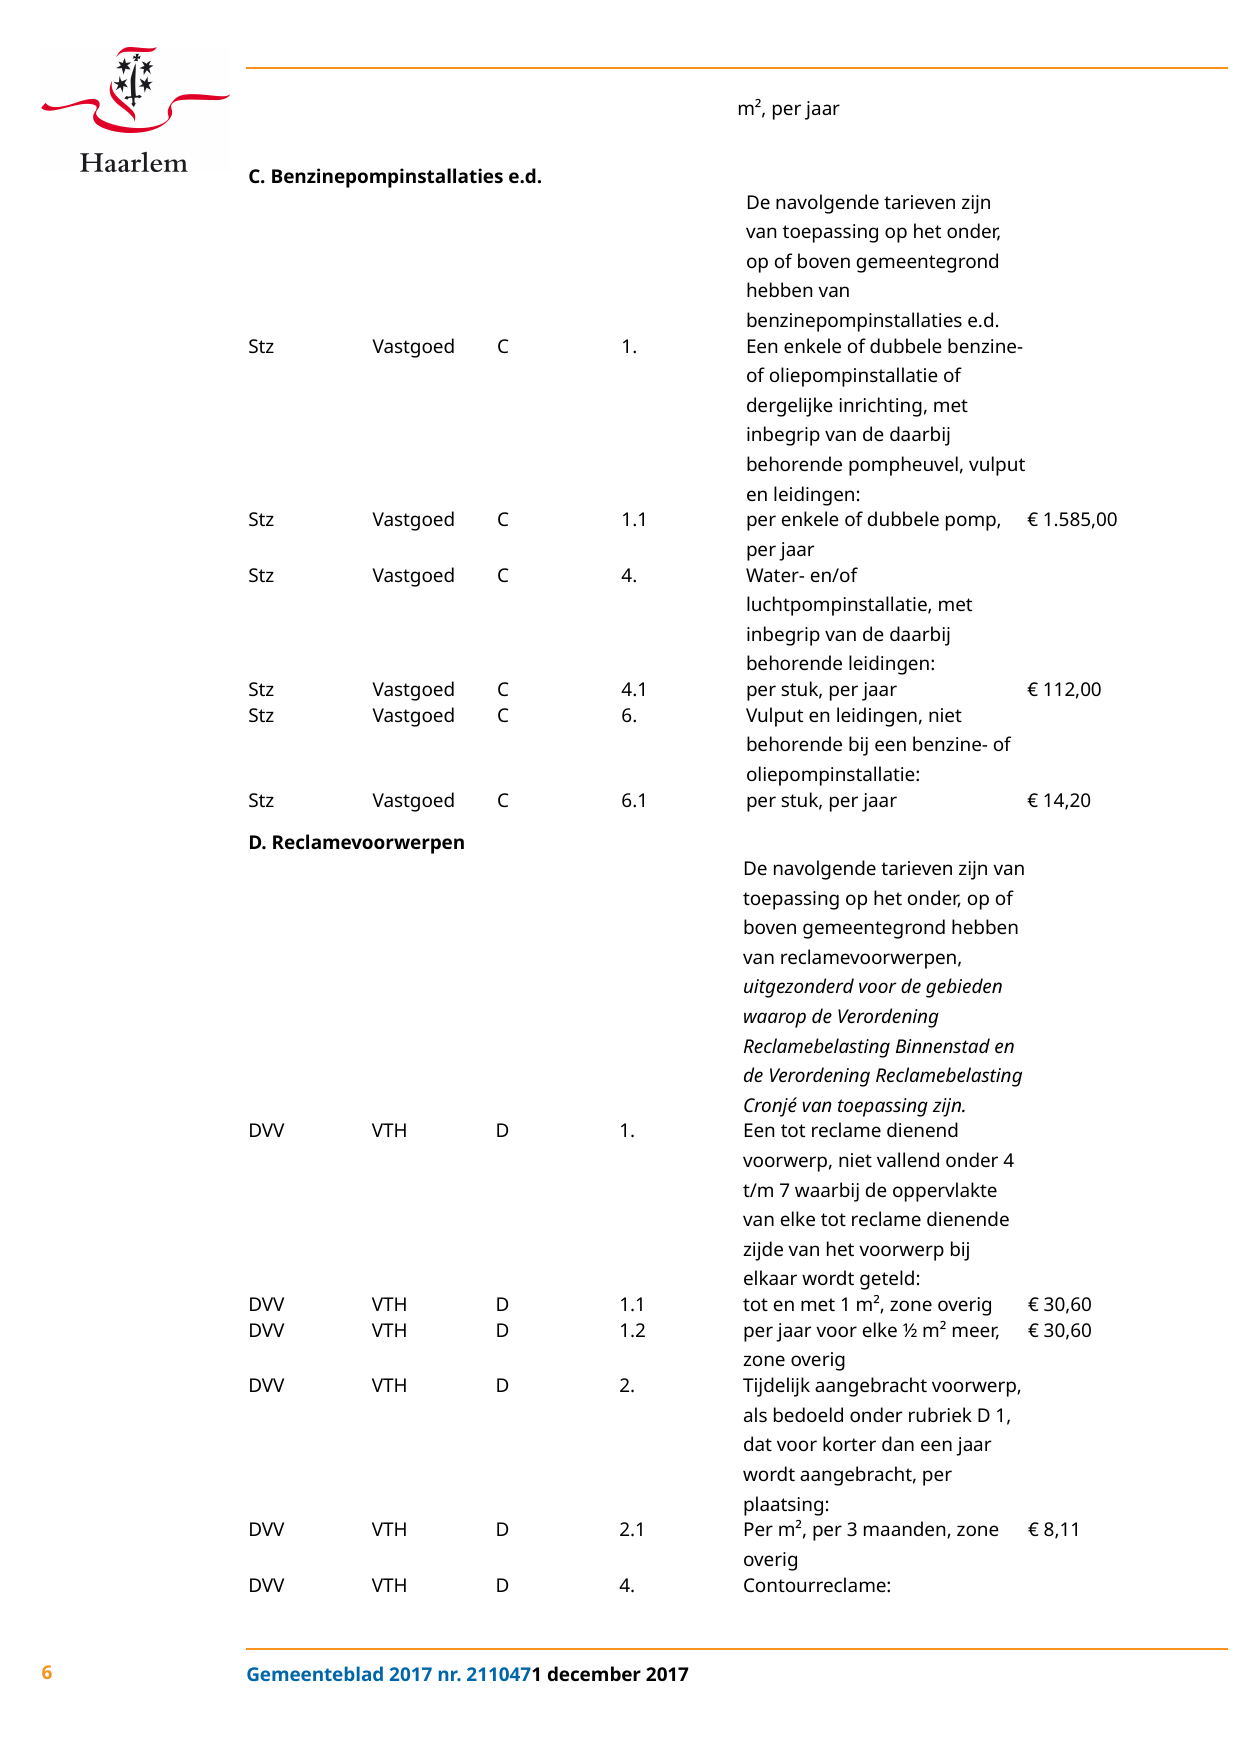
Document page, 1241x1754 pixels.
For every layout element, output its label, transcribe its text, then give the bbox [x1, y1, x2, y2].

table_cell [493, 95, 615, 121]
table_cell [615, 95, 737, 121]
table_header [621, 189, 746, 333]
table_cell [1027, 702, 1152, 787]
table_cell per stuk, per jaar [746, 787, 1027, 813]
table_cell VTH [372, 1317, 495, 1372]
table_cell [1027, 562, 1152, 676]
table_header [619, 855, 743, 1118]
table_cell Stz [248, 333, 372, 507]
table_cell € 1.585,00 [1027, 507, 1152, 562]
table_cell C [497, 507, 621, 562]
table_cell DVV [248, 1572, 372, 1597]
table_cell [1028, 1118, 1152, 1291]
table_cell VTH [372, 1291, 495, 1317]
table_cell VTH [372, 1373, 495, 1516]
table_cell Vastgoed [373, 333, 497, 507]
table_cell C [497, 562, 621, 676]
table_cell [1029, 121, 1152, 146]
table_cell 1.1 [621, 507, 746, 562]
table_cell 4. [619, 1572, 743, 1597]
table_cell 6. [621, 702, 746, 787]
table_cell Water- en/of luchtpompinstallatie, met inbegrip van de daarbij behorende leidingen: [746, 562, 1027, 676]
table_cell Stz [248, 562, 372, 676]
table_cell € 14,20 [1027, 787, 1152, 813]
table_cell [737, 121, 1029, 146]
table_cell D [495, 1118, 619, 1291]
table_cell C [497, 787, 621, 813]
table_cell [248, 121, 370, 146]
table_cell Vastgoed [373, 676, 497, 702]
table_cell [1028, 1572, 1152, 1597]
table_cell € 8,11 [1028, 1516, 1152, 1572]
table_cell C [497, 676, 621, 702]
table_cell per enkele of dubbele pomp, per jaar [746, 507, 1027, 562]
table_cell Vastgoed [373, 507, 497, 562]
table_cell VTH [372, 1572, 495, 1597]
table_cell 6.1 [621, 787, 746, 813]
table_cell [248, 95, 370, 121]
table_cell Per m², per 3 maanden, zone overig [743, 1516, 1028, 1572]
table_cell D [495, 1291, 619, 1317]
table_cell € 112,00 [1027, 676, 1152, 702]
table_header [497, 189, 621, 333]
table_cell tot en met 1 m², zone overig [743, 1291, 1028, 1317]
table_cell DVV [248, 1373, 372, 1516]
table_header [248, 855, 372, 1118]
table_cell Stz [248, 507, 372, 562]
table_cell Tijdelijk aangebracht voorwerp, als bedoeld onder rubriek D 1, dat voor korter dan een jaar wordt aangebracht, per plaatsing: [743, 1373, 1028, 1516]
table_cell DVV [248, 1291, 372, 1317]
table_cell per stuk, per jaar [746, 676, 1027, 702]
table_cell Vastgoed [373, 562, 497, 676]
table_cell 1.1 [619, 1291, 743, 1317]
table_cell [1029, 95, 1152, 121]
table_cell € 30,60 [1028, 1291, 1152, 1317]
table_cell Stz [248, 702, 372, 787]
table_cell Stz [248, 676, 372, 702]
table_cell 2. [619, 1373, 743, 1516]
table_cell 1. [621, 333, 746, 507]
table_cell Vulput en leidingen, niet behorende bij een benzine- of oliepompinstallatie: [746, 702, 1027, 787]
table_header [248, 189, 372, 333]
table_cell Een tot reclame dienend voorwerp, niet vallend onder 4 t/m 7 waarbij de oppervlakte van elke tot reclame dienende zijde van het voorwerp bij elkaar wordt geteld: [743, 1118, 1028, 1291]
table_header De navolgende tarieven zijn van toepassing op het onder, op of boven gemeentegrond hebben van reclamevoorwerpen, uitgezonderd voor de gebieden waarop de Verordening Reclamebelasting Binnenstad en de Verordening Reclamebelasting Cronjé van toepassing zijn. [743, 855, 1028, 1118]
table_header [495, 855, 619, 1118]
table_cell D [495, 1572, 619, 1597]
table_cell DVV [248, 1516, 372, 1572]
table_cell [615, 121, 737, 146]
table_cell [493, 121, 615, 146]
table_cell 4.1 [621, 676, 746, 702]
table_header [372, 855, 495, 1118]
table_header De navolgende tarieven zijn van toepassing op het onder, op of boven gemeentegrond hebben van benzinepompinstallaties e.d. [746, 189, 1027, 333]
table_cell 1.2 [619, 1317, 743, 1372]
table_cell DVV [248, 1317, 372, 1372]
table_cell [370, 95, 492, 121]
table_cell € 30,60 [1028, 1317, 1152, 1372]
table_cell [1028, 1373, 1152, 1516]
table_cell 4. [621, 562, 746, 676]
table_cell C [497, 702, 621, 787]
table_cell Stz [248, 787, 372, 813]
table_cell DVV [248, 1118, 372, 1291]
table_cell 1. [619, 1118, 743, 1291]
picture [41, 47, 231, 172]
table_header [373, 189, 497, 333]
table_cell 2.1 [619, 1516, 743, 1572]
table_cell m², per jaar [737, 95, 1029, 121]
table_cell Een enkele of dubbele benzine- of oliepompinstallatie of dergelijke inrichting, met inbegrip van de daarbij behorende pompheuvel, vulput en leidingen: [746, 333, 1027, 507]
table_header [1028, 855, 1152, 1118]
table_cell per jaar voor elke ½ m² meer, zone overig [743, 1317, 1028, 1372]
table_cell Vastgoed [373, 702, 497, 787]
table_cell VTH [372, 1516, 495, 1572]
table_cell VTH [372, 1118, 495, 1291]
table_cell D [495, 1317, 619, 1372]
table_cell D [495, 1373, 619, 1516]
table_cell Contourreclame: [743, 1572, 1028, 1597]
table_cell [370, 121, 492, 146]
table_header [1027, 189, 1152, 333]
table_cell Vastgoed [373, 787, 497, 813]
text D. Reclamevoorwerpen [248, 829, 1152, 855]
text C. Benzinepompinstallaties e.d. [248, 163, 1152, 189]
table_cell C [497, 333, 621, 507]
table_cell D [495, 1516, 619, 1572]
table_cell [1027, 333, 1152, 507]
